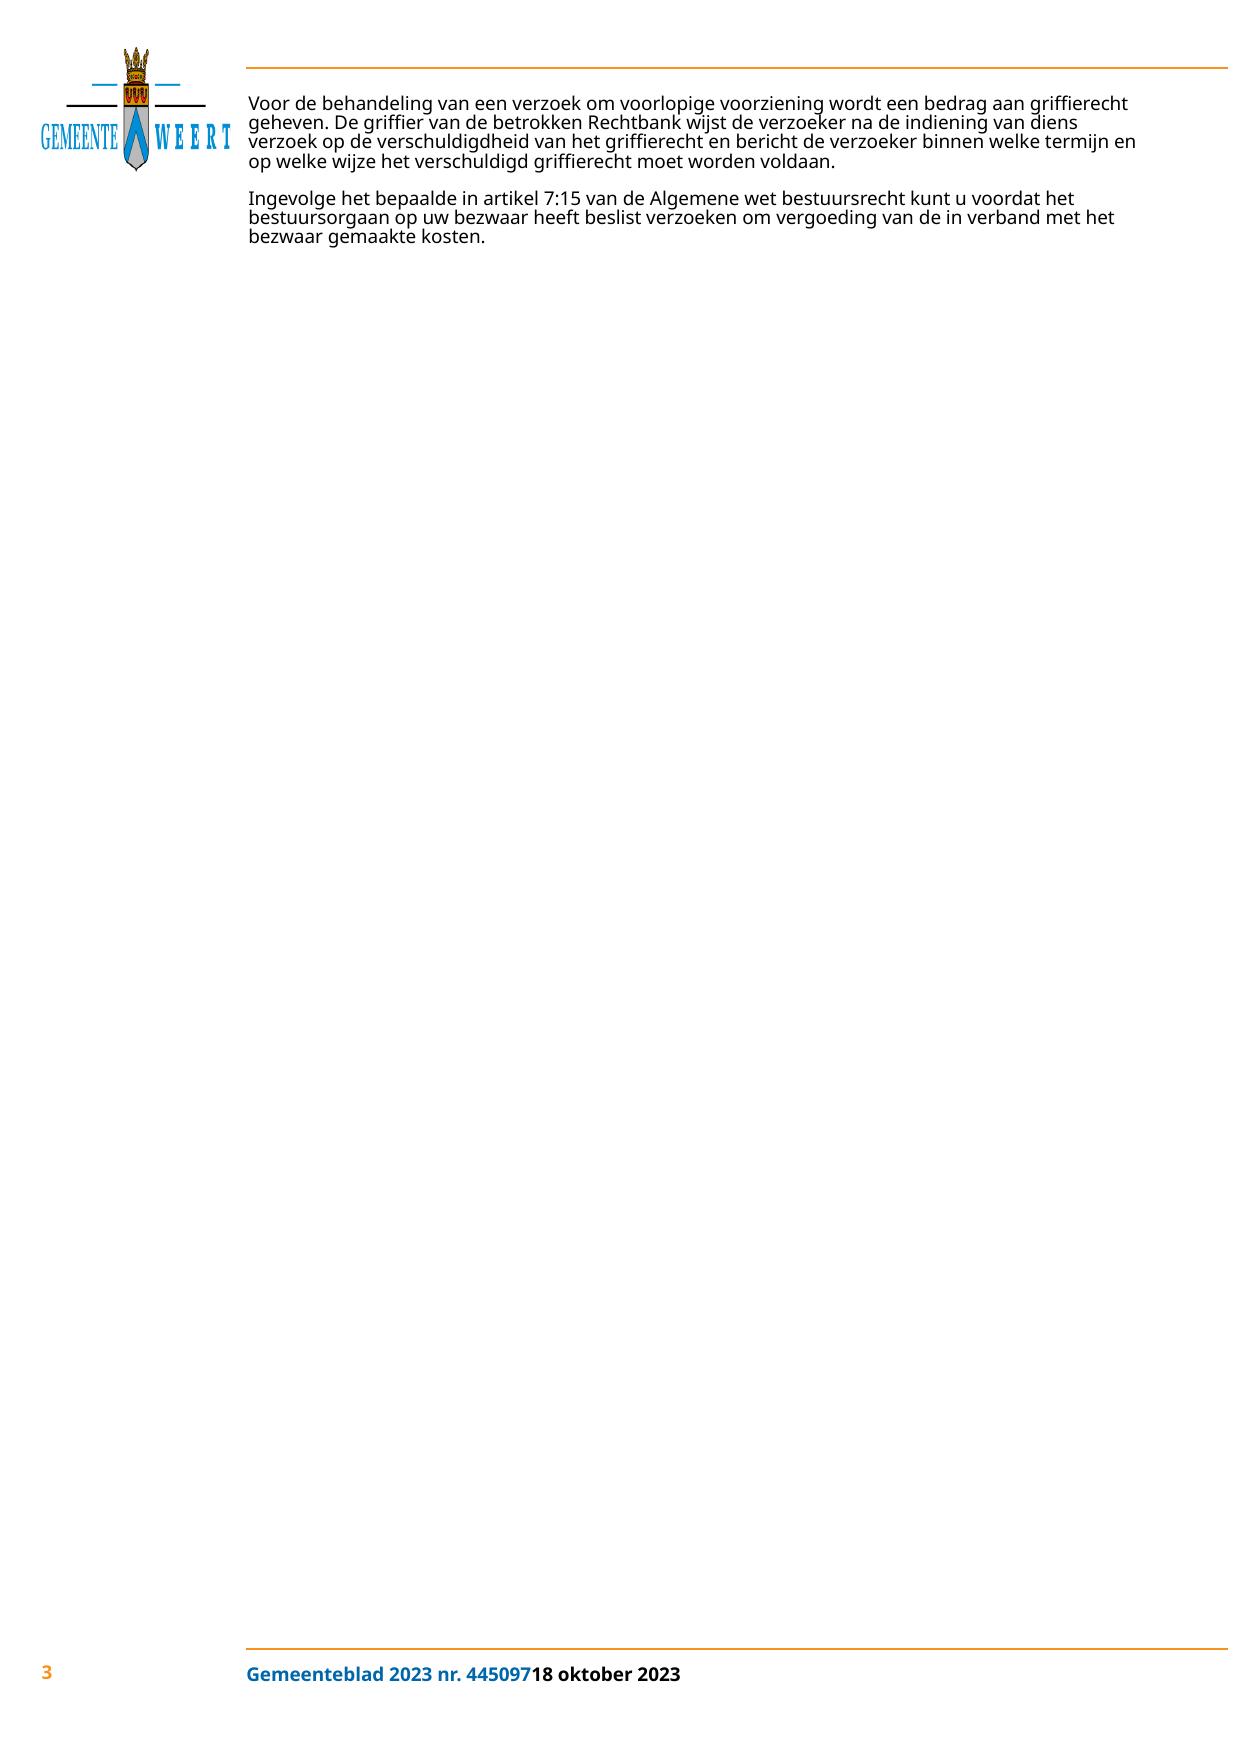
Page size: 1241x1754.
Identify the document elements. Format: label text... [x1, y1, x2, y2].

text Voor de behandeling van een verzoek om voorlopige voorziening wordt een bedrag aan griffierecht geheven. De griffier van de betrokken Rechtbank wijst de verzoeker na de indiening van diens verzoek op de verschuldigdheid van het griffierecht en bericht de verzoeker binnen welke termijn en op welke wijze het verschuldigd griffierecht moet worden voldaan. [248, 95, 1152, 172]
text Ingevolge het bepaalde in artikel 7:15 van de Algemene wet bestuursrecht kunt u voordat het bestuursorgaan op uw bezwaar heeft beslist verzoeken om vergoeding van de in verband met het bezwaar gemaakte kosten. [248, 189, 1152, 247]
picture [41, 47, 231, 172]
